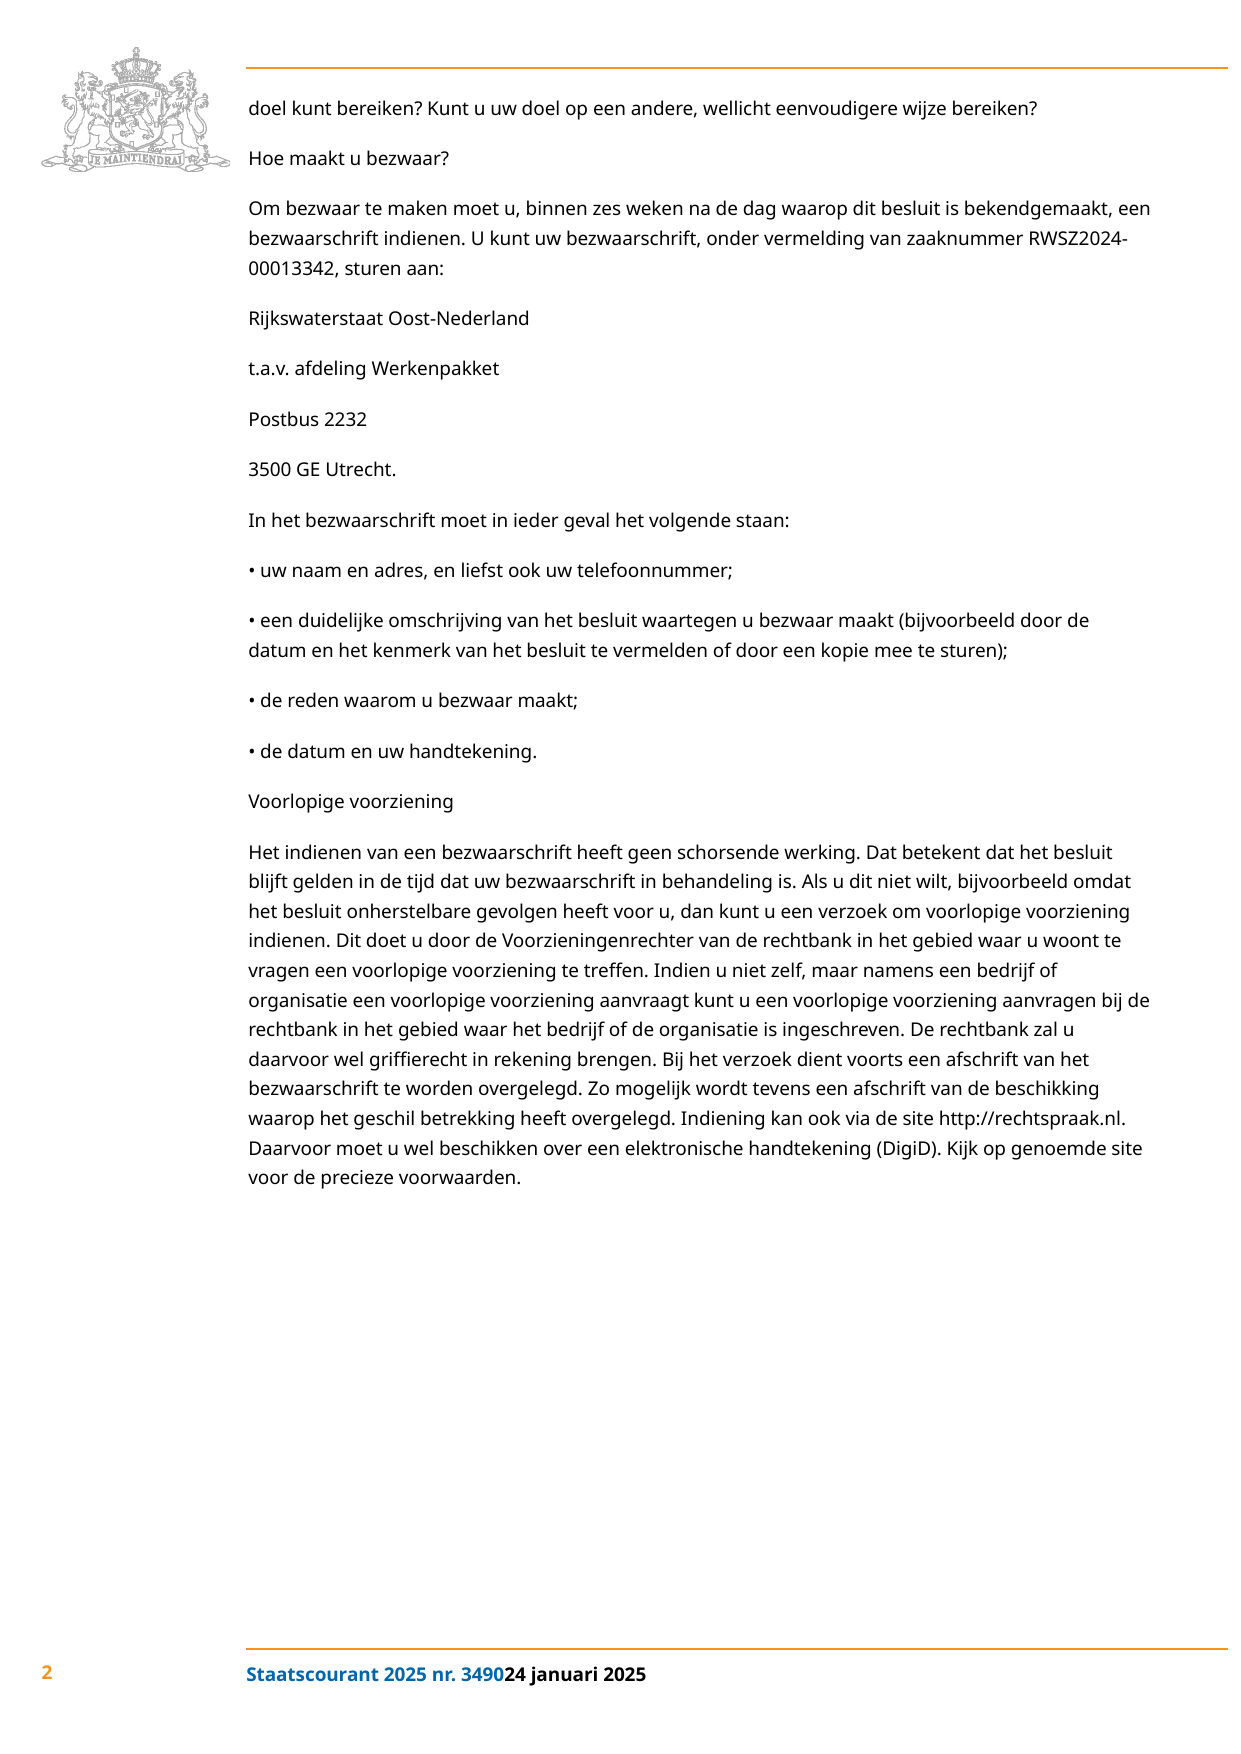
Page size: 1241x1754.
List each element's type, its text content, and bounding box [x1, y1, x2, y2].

text doel kunt bereiken? Kunt u uw doel op een andere, wellicht eenvoudigere wijze bereiken? [248, 95, 1152, 121]
text Postbus 2232 [248, 406, 1152, 432]
text t.a.v. afdeling Werkenpakket [248, 356, 1152, 381]
picture [41, 47, 231, 172]
text Hoe maakt u bezwaar? [248, 145, 1152, 171]
text In het bezwaarschrift moet in ieder geval het volgende staan: [248, 507, 1152, 533]
text 3500 GE Utrecht. [248, 456, 1152, 482]
text Om bezwaar te maken moet u, binnen zes weken na de dag waarop dit besluit is bekendgemaakt, een bezwaarschrift indienen. U kunt uw bezwaarschrift, onder vermelding van zaaknummer RWSZ2024-00013342, sturen aan: [248, 196, 1152, 281]
text Het indienen van een bezwaarschrift heeft geen schorsende werking. Dat betekent dat het besluit blijft gelden in de tijd dat uw bezwaarschrift in behandeling is. Als u dit niet wilt, bijvoorbeeld omdat het besluit onherstelbare gevolgen heeft voor u, dan kunt u een verzoek om voorlopige voorziening indienen. Dit doet u door de Voorzieningenrechter van de rechtbank in het gebied waar u woont te vragen een voorlopige voorziening te treffen. Indien u niet zelf, maar namens een bedrijf of organisatie een voorlopige voorziening aanvraagt kunt u een voorlopige voorziening aanvragen bij de rechtbank in het gebied waar het bedrijf of de organisatie is ingeschreven. De rechtbank zal u daarvoor wel griffierecht in rekening brengen. Bij het verzoek dient voorts een afschrift van het bezwaarschrift te worden overgelegd. Zo mogelijk wordt tevens een afschrift van de beschikking waarop het geschil betrekking heeft overgelegd. Indiening kan ook via de site http://rechtspraak.nl. Daarvoor moet u wel beschikken over een elektronische handtekening (DigiD). Kijk op genoemde site voor de precieze voorwaarden. [248, 839, 1152, 1190]
text • een duidelijke omschrijving van het besluit waartegen u bezwaar maakt (bijvoorbeeld door de datum en het kenmerk van het besluit te vermelden of door een kopie mee te sturen); [248, 608, 1152, 663]
text Rijkswaterstaat Oost-Nederland [248, 305, 1152, 331]
text • de reden waarom u bezwaar maakt; [248, 688, 1152, 713]
text • uw naam en adres, en liefst ook uw telefoonnummer; [248, 557, 1152, 583]
text Voorlopige voorziening [248, 788, 1152, 814]
text • de datum en uw handtekening. [248, 738, 1152, 764]
